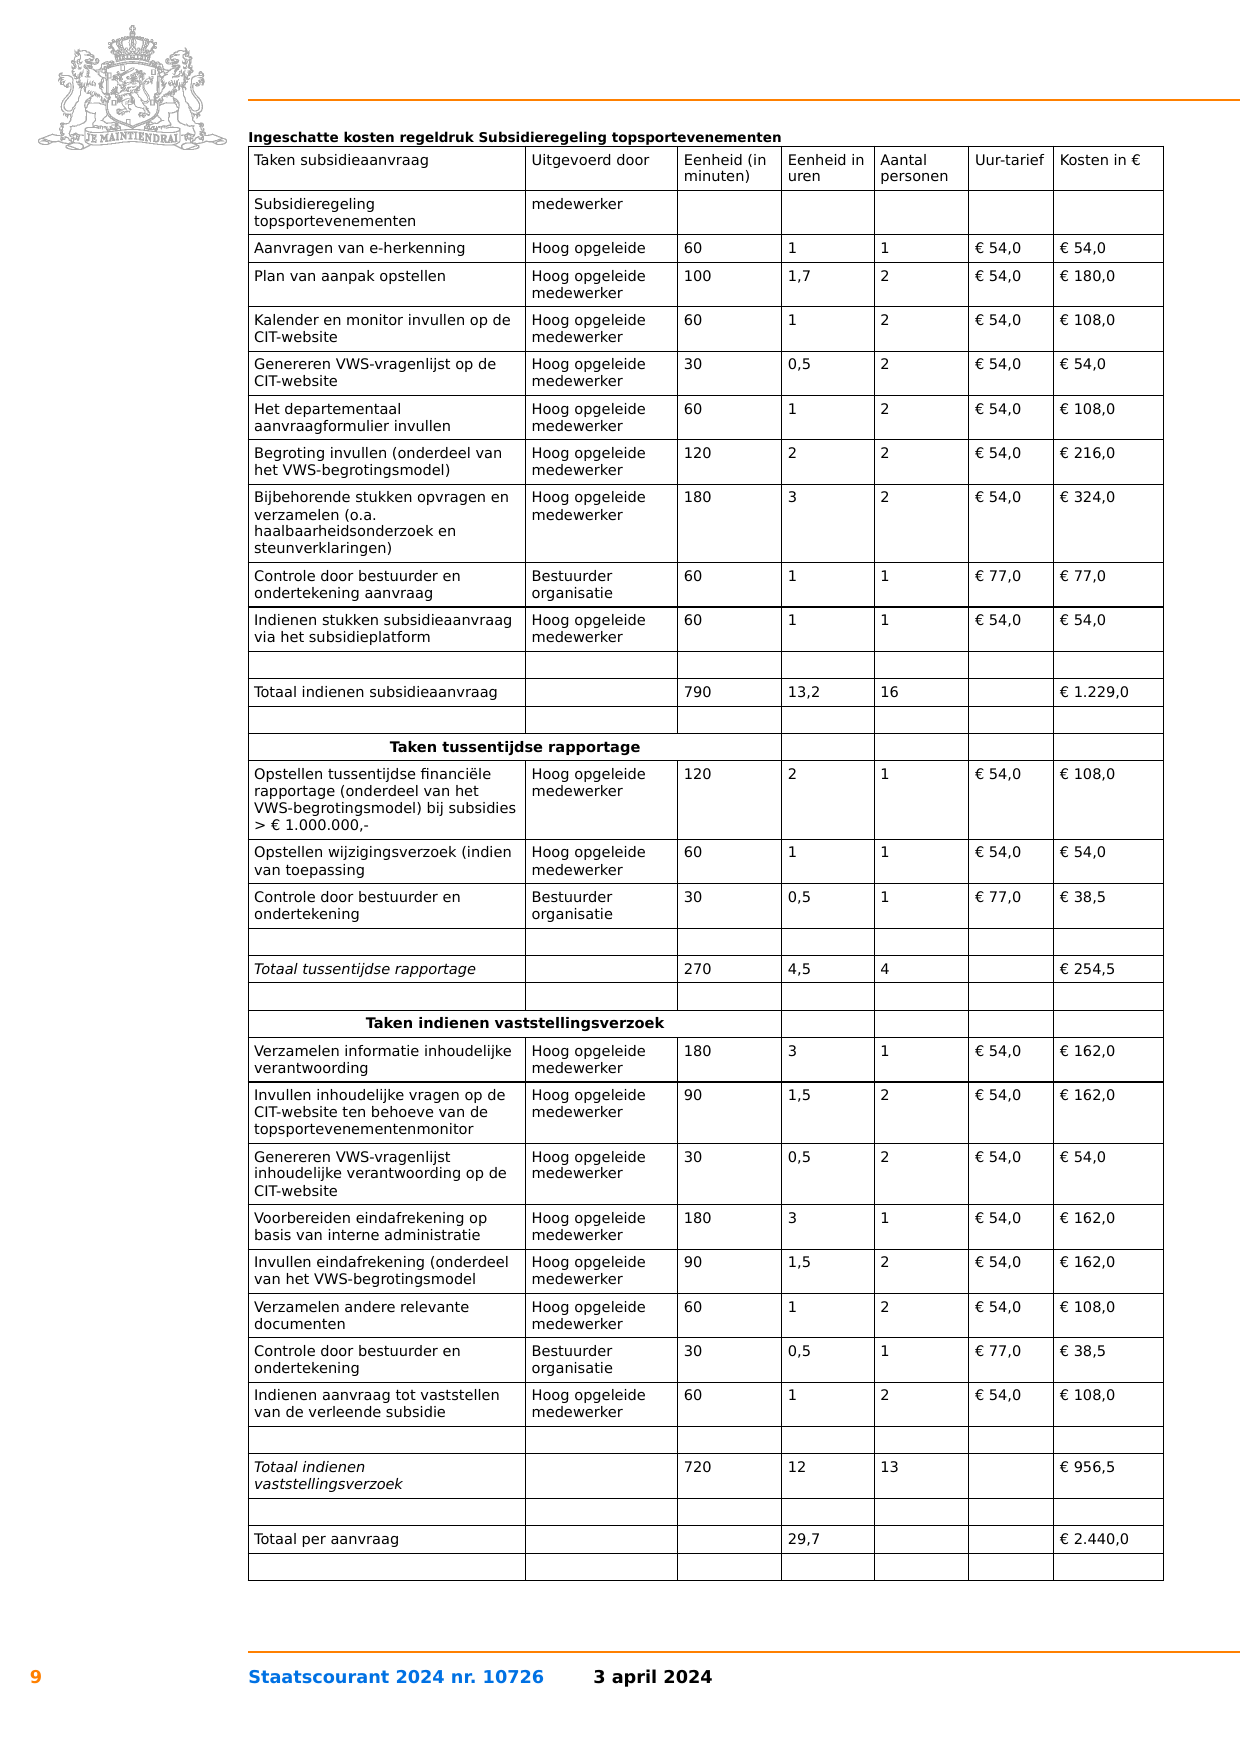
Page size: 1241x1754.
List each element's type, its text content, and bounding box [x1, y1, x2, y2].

table_cell 270 [678, 956, 781, 982]
table_cell Kalender en monitor invullen op de CIT-website [249, 307, 525, 351]
table_cell € 108,0 [1054, 307, 1163, 351]
table_cell € 162,0 [1054, 1205, 1163, 1248]
table_cell 60 [678, 307, 781, 351]
table_cell € 108,0 [1054, 396, 1163, 439]
table_cell 790 [678, 679, 781, 706]
table_cell [875, 1526, 968, 1552]
table_cell € 54,0 [1054, 235, 1163, 262]
table_cell 29,7 [782, 1526, 874, 1552]
table_cell 60 [678, 396, 781, 439]
table_cell Kosten in € [1054, 147, 1163, 190]
table_cell Totaal indienen subsidieaanvraag [249, 679, 525, 706]
table_cell [678, 652, 781, 678]
table_cell [526, 1499, 677, 1525]
table_cell [249, 1427, 525, 1453]
table_cell € 108,0 [1054, 1294, 1163, 1337]
table_cell € 108,0 [1054, 761, 1163, 839]
table_cell [526, 1427, 677, 1453]
table_cell € 254,5 [1054, 956, 1163, 982]
table_cell 1,7 [782, 263, 874, 306]
table_cell 60 [678, 840, 781, 883]
table_cell Aantal personen [875, 147, 968, 190]
table_cell [1054, 707, 1163, 733]
table_cell [782, 1499, 874, 1525]
picture [38, 25, 227, 150]
table_cell 2 [875, 440, 968, 484]
table_cell [1054, 191, 1163, 234]
table_cell Het departementaal aanvraagformulier invullen [249, 396, 525, 439]
table_cell [969, 191, 1053, 234]
table_cell 1 [875, 1338, 968, 1382]
table_cell Hoog opgeleide medewerker [526, 440, 677, 484]
table_cell € 54,0 [969, 485, 1053, 562]
table_cell [875, 1427, 968, 1453]
table_cell 4,5 [782, 956, 874, 982]
table_cell € 77,0 [969, 1338, 1053, 1382]
table_cell € 54,0 [969, 1083, 1053, 1143]
table_cell € 162,0 [1054, 1083, 1163, 1143]
table_cell 1 [875, 608, 968, 651]
table_cell 1 [782, 235, 874, 262]
table_cell [875, 1554, 968, 1580]
table_cell 2 [875, 352, 968, 395]
table_cell [249, 929, 525, 955]
table_cell Verzamelen informatie inhoudelijke verantwoording [249, 1038, 525, 1081]
table_cell [969, 1499, 1053, 1525]
table_cell [1054, 929, 1163, 955]
table_cell € 54,0 [1054, 840, 1163, 883]
table_cell [969, 1526, 1053, 1552]
table_cell [526, 679, 677, 706]
table_cell [526, 1454, 677, 1498]
table_cell [969, 679, 1053, 706]
table_cell [782, 1011, 874, 1037]
table_cell 1 [875, 761, 968, 839]
table_cell 12 [782, 1454, 874, 1498]
table_cell Genereren VWS-vragenlijst op de CIT-website [249, 352, 525, 395]
table_cell € 54,0 [969, 440, 1053, 484]
table_cell [875, 707, 968, 733]
table_header Ingeschatte kosten regeldruk Subsidieregeling topsportevenementen [248, 130, 1163, 146]
table_cell € 54,0 [969, 235, 1053, 262]
table_cell [526, 929, 677, 955]
table_cell 60 [678, 1294, 781, 1337]
table_cell 30 [678, 884, 781, 927]
table_cell [875, 983, 968, 1009]
table_cell Eenheid (in minuten) [678, 147, 781, 190]
table_cell 1 [782, 1294, 874, 1337]
table_cell € 180,0 [1054, 263, 1163, 306]
table_cell Taken tussentijdse rapportage [249, 734, 781, 760]
table_cell Hoog opgeleide medewerker [526, 608, 677, 651]
table_cell Opstellen tussentijdse financiële rapportage (onderdeel van het VWS-begrotingsmodel) bij subsidies > € 1.000.000,- [249, 761, 525, 839]
table_cell [969, 929, 1053, 955]
table_cell [249, 983, 525, 1009]
table_cell [969, 652, 1053, 678]
table_cell Begroting invullen (onderdeel van het VWS-begrotingsmodel) [249, 440, 525, 484]
table_cell [782, 1554, 874, 1580]
table_cell 120 [678, 761, 781, 839]
table_cell € 54,0 [969, 396, 1053, 439]
table_cell 30 [678, 1144, 781, 1204]
table_cell 3 [782, 485, 874, 562]
table_cell Hoog opgeleide medewerker [526, 1383, 677, 1426]
table_cell [875, 734, 968, 760]
table_cell [678, 1499, 781, 1525]
table_cell € 54,0 [969, 608, 1053, 651]
table_cell [1054, 1499, 1163, 1525]
table_cell 60 [678, 235, 781, 262]
table_cell Invullen inhoudelijke vragen op de CIT-website ten behoeve van de topsportevenementenmonitor [249, 1083, 525, 1143]
table_cell [969, 1011, 1053, 1037]
table_cell [249, 707, 525, 733]
table_cell [969, 983, 1053, 1009]
table_cell [1054, 1427, 1163, 1453]
table_cell Hoog opgeleide [526, 235, 677, 262]
table_cell Plan van aanpak opstellen [249, 263, 525, 306]
table_cell € 77,0 [1054, 563, 1163, 606]
table_cell [969, 707, 1053, 733]
table_cell [526, 652, 677, 678]
table_cell Hoog opgeleide medewerker [526, 1083, 677, 1143]
table_cell 1 [875, 884, 968, 927]
table_cell Controle door bestuurder en ondertekening aanvraag [249, 563, 525, 606]
table_cell [678, 1554, 781, 1580]
table_cell 3 [782, 1038, 874, 1081]
table_cell € 54,0 [969, 263, 1053, 306]
table_cell [782, 734, 874, 760]
table_cell € 956,5 [1054, 1454, 1163, 1498]
table_cell Voorbereiden eindafrekening op basis van interne administratie [249, 1205, 525, 1248]
table_cell Hoog opgeleide medewerker [526, 307, 677, 351]
table_cell € 54,0 [969, 1383, 1053, 1426]
table_cell € 38,5 [1054, 884, 1163, 927]
table_cell Bestuurder organisatie [526, 563, 677, 606]
table_cell 0,5 [782, 352, 874, 395]
table_cell Uur-tarief [969, 147, 1053, 190]
table_cell Hoog opgeleide medewerker [526, 263, 677, 306]
table_cell Hoog opgeleide medewerker [526, 485, 677, 562]
table_cell 60 [678, 1383, 781, 1426]
table_cell Genereren VWS-vragenlijst inhoudelijke verantwoording op de CIT-website [249, 1144, 525, 1204]
table_cell Indienen stukken subsidieaanvraag via het subsidieplatform [249, 608, 525, 651]
table_cell € 54,0 [969, 1250, 1053, 1293]
table_cell [782, 652, 874, 678]
table_cell 1 [875, 235, 968, 262]
table_cell € 1.229,0 [1054, 679, 1163, 706]
table_cell € 54,0 [969, 1205, 1053, 1248]
table_cell 1 [782, 307, 874, 351]
table_cell Bestuurder organisatie [526, 884, 677, 927]
table_cell 0,5 [782, 1338, 874, 1382]
table_cell 2 [875, 263, 968, 306]
table_cell 0,5 [782, 884, 874, 927]
table_cell 180 [678, 485, 781, 562]
table_cell Uitgevoerd door [526, 147, 677, 190]
table_cell € 54,0 [1054, 608, 1163, 651]
table_cell [875, 652, 968, 678]
table_cell Hoog opgeleide medewerker [526, 1294, 677, 1337]
table_cell [249, 652, 525, 678]
table_cell 13 [875, 1454, 968, 1498]
table_cell Hoog opgeleide medewerker [526, 1205, 677, 1248]
table_cell Verzamelen andere relevante documenten [249, 1294, 525, 1337]
table_cell [678, 707, 781, 733]
table_cell Aanvragen van e-herkenning [249, 235, 525, 262]
table_cell [875, 1499, 968, 1525]
table_cell 1 [782, 840, 874, 883]
table_cell 4 [875, 956, 968, 982]
table_cell € 54,0 [969, 1294, 1053, 1337]
table_cell 2 [875, 307, 968, 351]
table_cell 90 [678, 1083, 781, 1143]
table_cell [678, 929, 781, 955]
table_cell Controle door bestuurder en ondertekening [249, 884, 525, 927]
table_cell [875, 1011, 968, 1037]
table_cell 1,5 [782, 1083, 874, 1143]
table_cell [526, 1526, 677, 1552]
table_cell Totaal per aanvraag [249, 1526, 525, 1552]
table_cell 3 [782, 1205, 874, 1248]
table_cell [249, 1554, 525, 1580]
table_cell [526, 956, 677, 982]
table_cell [875, 929, 968, 955]
table_cell Hoog opgeleide medewerker [526, 761, 677, 839]
table_cell [969, 1454, 1053, 1498]
table_cell [1054, 983, 1163, 1009]
table_cell 1,5 [782, 1250, 874, 1293]
table_cell 60 [678, 608, 781, 651]
table_cell € 108,0 [1054, 1383, 1163, 1426]
table_cell 1 [875, 1038, 968, 1081]
table_cell [782, 1427, 874, 1453]
table_cell [782, 707, 874, 733]
table_cell € 162,0 [1054, 1250, 1163, 1293]
table_cell [1054, 1554, 1163, 1580]
table_cell 30 [678, 352, 781, 395]
table_cell 60 [678, 563, 781, 606]
table_cell € 54,0 [969, 352, 1053, 395]
table_cell € 38,5 [1054, 1338, 1163, 1382]
table_cell Taken subsidieaanvraag [249, 147, 525, 190]
table_cell [875, 191, 968, 234]
table_cell 2 [875, 396, 968, 439]
table_cell Totaal indienen vaststellingsverzoek [249, 1454, 525, 1498]
table_cell [782, 191, 874, 234]
table_cell 180 [678, 1205, 781, 1248]
table_cell [678, 191, 781, 234]
table_cell € 162,0 [1054, 1038, 1163, 1081]
table_cell [969, 956, 1053, 982]
table_cell Controle door bestuurder en ondertekening [249, 1338, 525, 1382]
table_cell Hoog opgeleide medewerker [526, 1250, 677, 1293]
table_cell Opstellen wijzigingsverzoek (indien van toepassing [249, 840, 525, 883]
table_cell 100 [678, 263, 781, 306]
table_cell 2 [875, 1383, 968, 1426]
table_cell Eenheid in uren [782, 147, 874, 190]
table_cell Hoog opgeleide medewerker [526, 840, 677, 883]
table_cell € 54,0 [1054, 352, 1163, 395]
table_cell 2 [875, 485, 968, 562]
table_cell [1054, 1011, 1163, 1037]
table_cell Bestuurder organisatie [526, 1338, 677, 1382]
table_cell [678, 1526, 781, 1552]
table_cell [526, 983, 677, 1009]
table_cell 2 [782, 761, 874, 839]
table_cell 1 [875, 840, 968, 883]
table_cell 2 [875, 1250, 968, 1293]
table_cell 2 [875, 1144, 968, 1204]
table_cell [526, 707, 677, 733]
table_cell Invullen eindafrekening (onderdeel van het VWS-begrotingsmodel [249, 1250, 525, 1293]
table_cell € 77,0 [969, 563, 1053, 606]
table_cell 90 [678, 1250, 781, 1293]
table_cell [526, 1554, 677, 1580]
table_cell 180 [678, 1038, 781, 1081]
table_cell € 216,0 [1054, 440, 1163, 484]
table_cell [782, 983, 874, 1009]
table_cell 1 [782, 563, 874, 606]
table_cell € 54,0 [969, 840, 1053, 883]
table_cell 2 [782, 440, 874, 484]
table_cell 1 [875, 1205, 968, 1248]
table_cell Indienen aanvraag tot vaststellen van de verleende subsidie [249, 1383, 525, 1426]
table_cell 13,2 [782, 679, 874, 706]
table_cell [678, 983, 781, 1009]
table_cell € 54,0 [969, 1038, 1053, 1081]
table_cell 2 [875, 1083, 968, 1143]
table_cell 1 [782, 396, 874, 439]
table_cell [969, 734, 1053, 760]
table_cell 30 [678, 1338, 781, 1382]
table_cell [1054, 734, 1163, 760]
table_cell 0,5 [782, 1144, 874, 1204]
table_cell € 77,0 [969, 884, 1053, 927]
table_cell 1 [782, 608, 874, 651]
table_cell [1054, 652, 1163, 678]
table_cell 2 [875, 1294, 968, 1337]
table_cell 120 [678, 440, 781, 484]
table_cell [249, 1499, 525, 1525]
table_cell Taken indienen vaststellingsverzoek [249, 1011, 781, 1037]
table_cell 16 [875, 679, 968, 706]
table_cell [782, 929, 874, 955]
table_cell € 54,0 [969, 307, 1053, 351]
table_cell Totaal tussentijdse rapportage [249, 956, 525, 982]
table_cell Hoog opgeleide medewerker [526, 1144, 677, 1204]
table_cell 720 [678, 1454, 781, 1498]
table_cell Bijbehorende stukken opvragen en verzamelen (o.a. haalbaarheidsonderzoek en steunverklaringen) [249, 485, 525, 562]
table_cell [969, 1554, 1053, 1580]
table_cell € 54,0 [969, 761, 1053, 839]
table_cell 1 [782, 1383, 874, 1426]
table_cell Hoog opgeleide medewerker [526, 1038, 677, 1081]
table_cell Subsidieregeling topsportevenementen [249, 191, 525, 234]
table_cell Hoog opgeleide medewerker [526, 396, 677, 439]
table_cell medewerker [526, 191, 677, 234]
table_cell € 2.440,0 [1054, 1526, 1163, 1552]
table_cell Hoog opgeleide medewerker [526, 352, 677, 395]
table_cell [969, 1427, 1053, 1453]
table_cell € 54,0 [969, 1144, 1053, 1204]
table_cell € 54,0 [1054, 1144, 1163, 1204]
table_cell [678, 1427, 781, 1453]
table_cell € 324,0 [1054, 485, 1163, 562]
table_cell 1 [875, 563, 968, 606]
